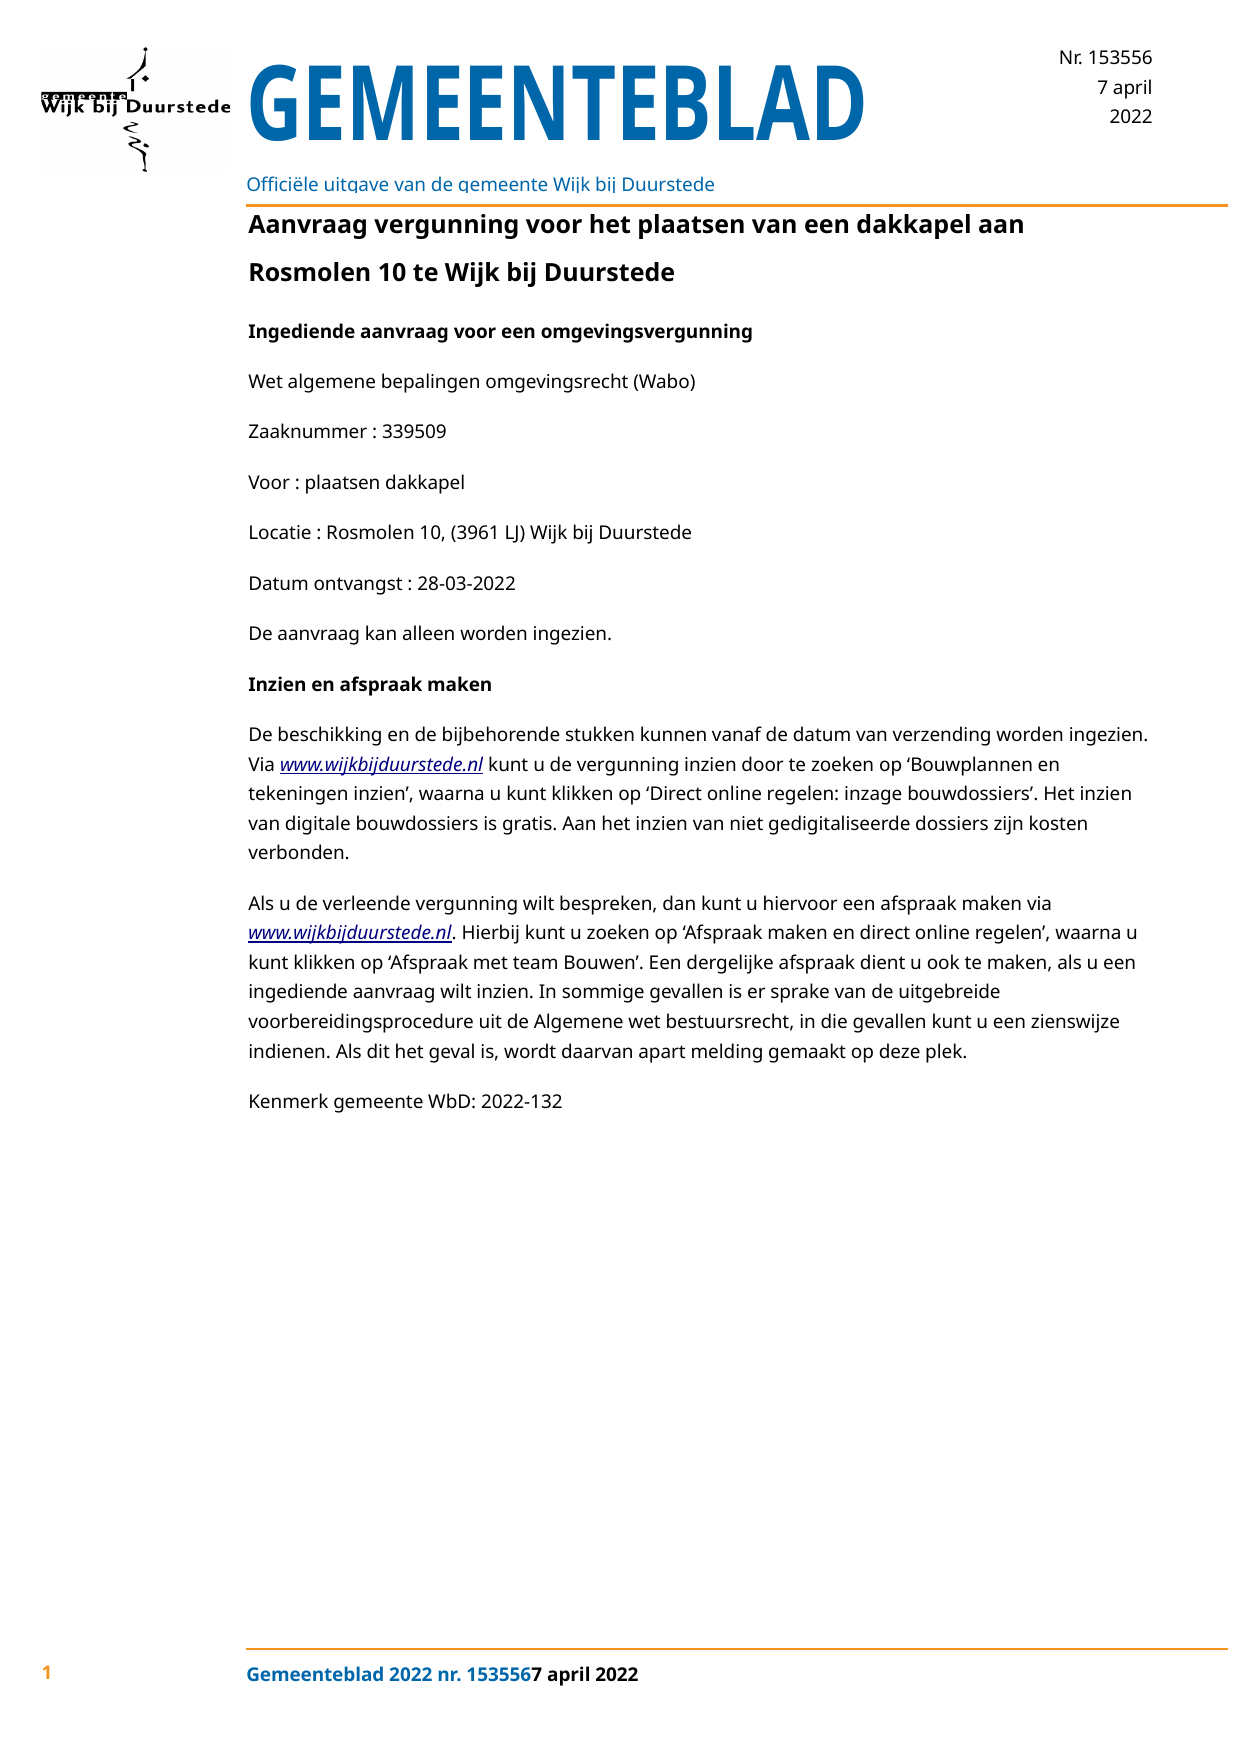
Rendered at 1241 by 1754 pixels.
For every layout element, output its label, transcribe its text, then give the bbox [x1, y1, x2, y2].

text Kenmerk gemeente WbD: 2022-132 [248, 1088, 1152, 1114]
text Aanvraag vergunning voor het plaatsen van een dakkapel aan Rosmolen 10 te Wijk bij Duurstede [248, 207, 1152, 288]
text Ingediende aanvraag voor een omgevingsvergunning [248, 318, 1152, 344]
text De beschikking en de bijbehorende stukken kunnen vanaf de datum van verzending worden ingezien. Via www.wijkbijduurstede.nl kunt u de vergunning inzien door te zoeken op ‘Bouwplannen en tekeningen inzien’, waarna u kunt klikken op ‘Direct online regelen: inzage bouwdossiers’. Het inzien van digitale bouwdossiers is gratis. Aan het inzien van niet gedigitaliseerde dossiers zijn kosten verbonden. [248, 721, 1152, 865]
text Als u de verleende vergunning wilt bespreken, dan kunt u hiervoor een afspraak maken via www.wijkbijduurstede.nl. Hierbij kunt u zoeken op ‘Afspraak maken en direct online regelen’, waarna u kunt klikken op ‘Afspraak met team Bouwen’. Een dergelijke afspraak dient u ook te maken, als u een ingediende aanvraag wilt inzien. In sommige gevallen is er sprake van de uitgebreide voorbereidingsprocedure uit de Algemene wet bestuursrecht, in die gevallen kunt u een zienswijze indienen. Als dit het geval is, wordt daarvan apart melding gemaakt op deze plek. [248, 890, 1152, 1064]
text Locatie : Rosmolen 10, (3961 LJ) Wijk bij Duurstede [248, 519, 1152, 545]
text Voor : plaatsen dakkapel [248, 469, 1152, 495]
picture [41, 47, 231, 172]
text Zaaknummer : 339509 [248, 419, 1152, 444]
text Datum ontvangst : 28-03-2022 [248, 570, 1152, 596]
text Inzien en afspraak maken [248, 671, 1152, 697]
text De aanvraag kan alleen worden ingezien. [248, 620, 1152, 646]
text Wet algemene bepalingen omgevingsrecht (Wabo) [248, 368, 1152, 394]
